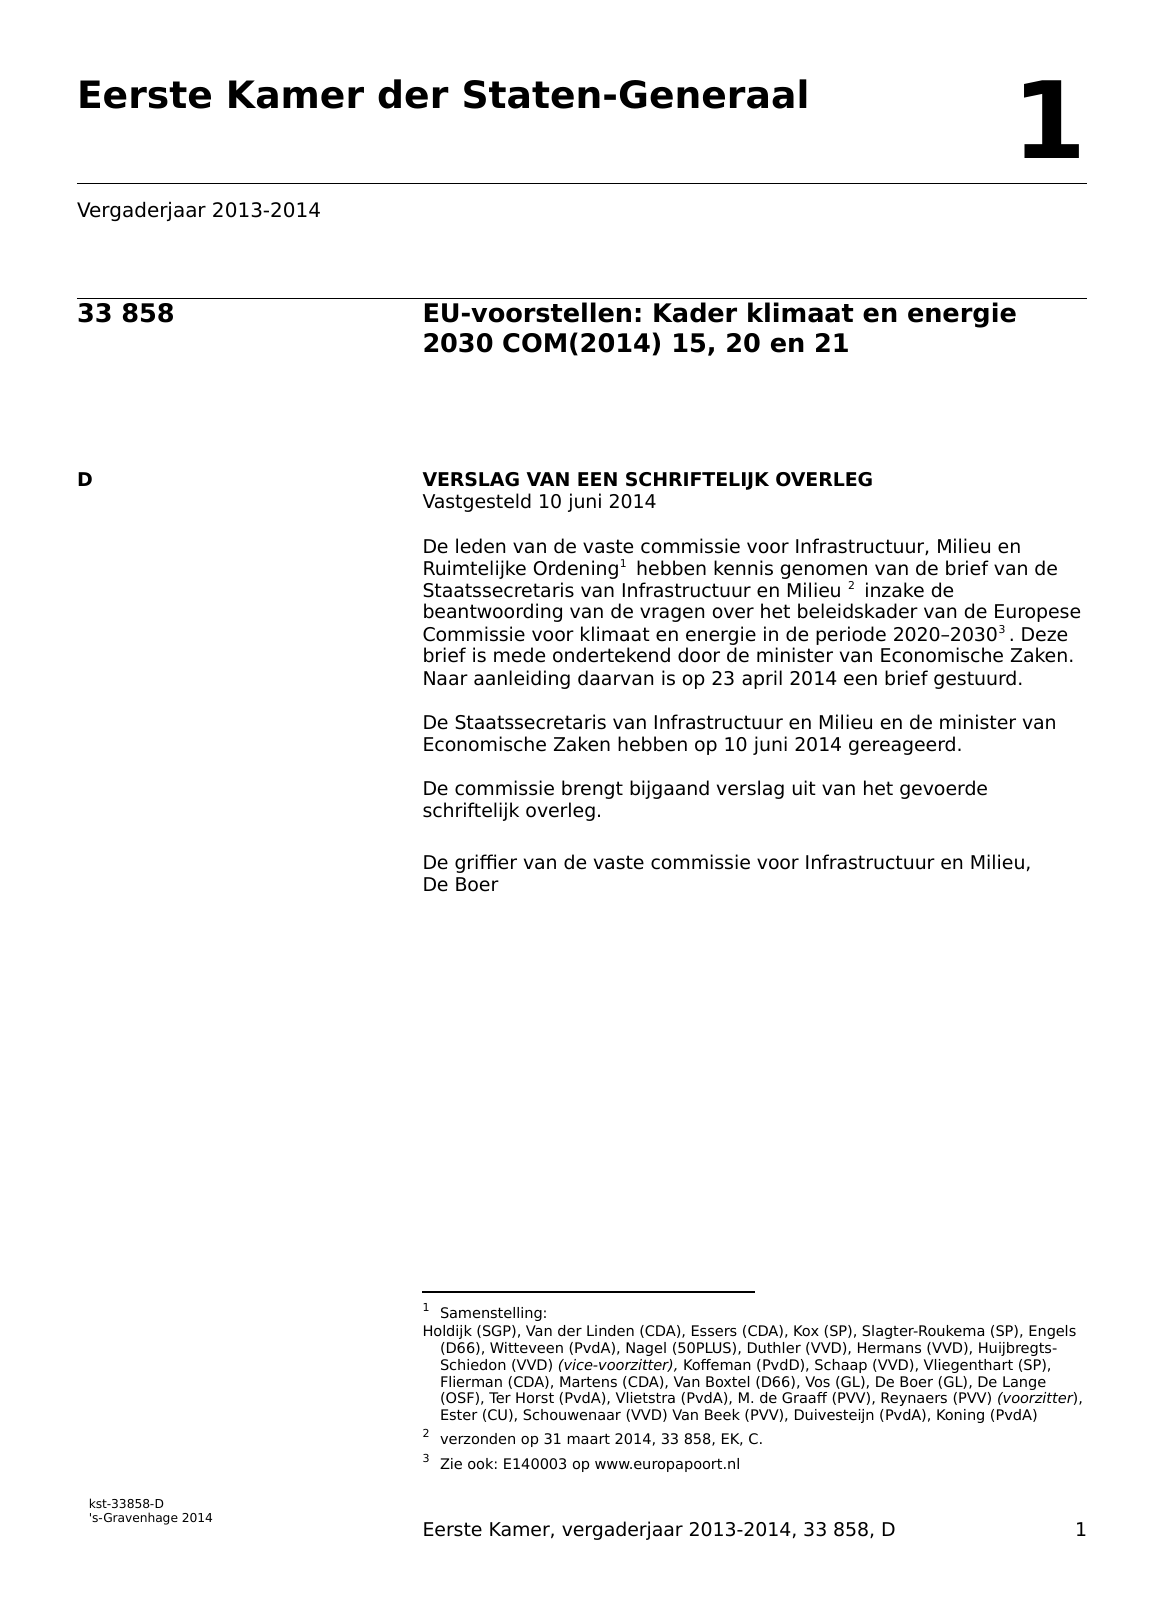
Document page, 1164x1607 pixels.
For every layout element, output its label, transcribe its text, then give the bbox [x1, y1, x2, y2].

subtitle D VERSLAG VAN EEN SCHRIFTELIJK OVERLEG [77, 469, 1087, 491]
table_header 1 [886, 59, 1087, 183]
text 's-Gravenhage 2014 [88, 1511, 323, 1525]
text Vastgesteld 10 juni 2014 [422, 491, 1087, 513]
subtitle 33 858 EU-voorstellen: Kader klimaat en energie 2030 COM(2014) 15, 20 en 21 [77, 299, 1087, 358]
text Naar aanleiding daarvan is op 23 april 2014 een brief gestuurd. [422, 667, 1087, 689]
text Zie ook: E140003 op www.europapoort.nl [422, 1452, 1087, 1474]
text verzonden op 31 maart 2014, 33 858, EK, C. [422, 1427, 1087, 1449]
text De leden van de vaste commissie voor Infrastructuur, Milieu en Ruimtelijke Ordening hebben kennis genomen van de brief van de Staatssecretaris van Infrastructuur en Milieu inzake de beantwoording van de vragen over het beleidskader van de Europese Commissie voor klimaat en energie in de periode 2020–2030. Deze brief is mede ondertekend door de minister van Economische Zaken. [422, 536, 1087, 667]
text Samenstelling: [422, 1301, 1087, 1323]
text De Staatssecretaris van Infrastructuur en Milieu en de minister van Economische Zaken hebben op 10 juni 2014 gereageerd. [422, 712, 1087, 756]
table_cell Vergaderjaar 2013-2014 [77, 184, 1087, 298]
text De griffier van de vaste commissie voor Infrastructuur en Milieu, De Boer [422, 852, 1087, 896]
text De commissie brengt bijgaand verslag uit van het gevoerde schriftelijk overleg. [422, 778, 1087, 822]
text Holdijk (SGP), Van der Linden (CDA), Essers (CDA), Kox (SP), Slagter-Roukema (SP), Engels (D66), Witteveen (PvdA), Nagel (50PLUS), Duthler (VVD), Hermans (VVD), Huijbregts-Schiedon (VVD) (vice-voorzitter), Koffeman (PvdD), Schaap (VVD), Vliegenthart (SP), Flierman (CDA), Martens (CDA), Van Boxtel (D66), Vos (GL), De Boer (GL), De Lange (OSF), Ter Horst (PvdA), Vlietstra (PvdA), M. de Graaff (PVV), Reynaers (PVV) (voorzitter), Ester (CU), Schouwenaar (VVD) Van Beek (PVV), Duivesteijn (PvdA), Koning (PvdA) [422, 1323, 1087, 1424]
table_header Eerste Kamer der Staten-Generaal [77, 59, 886, 183]
text kst-33858-D [88, 1497, 323, 1511]
